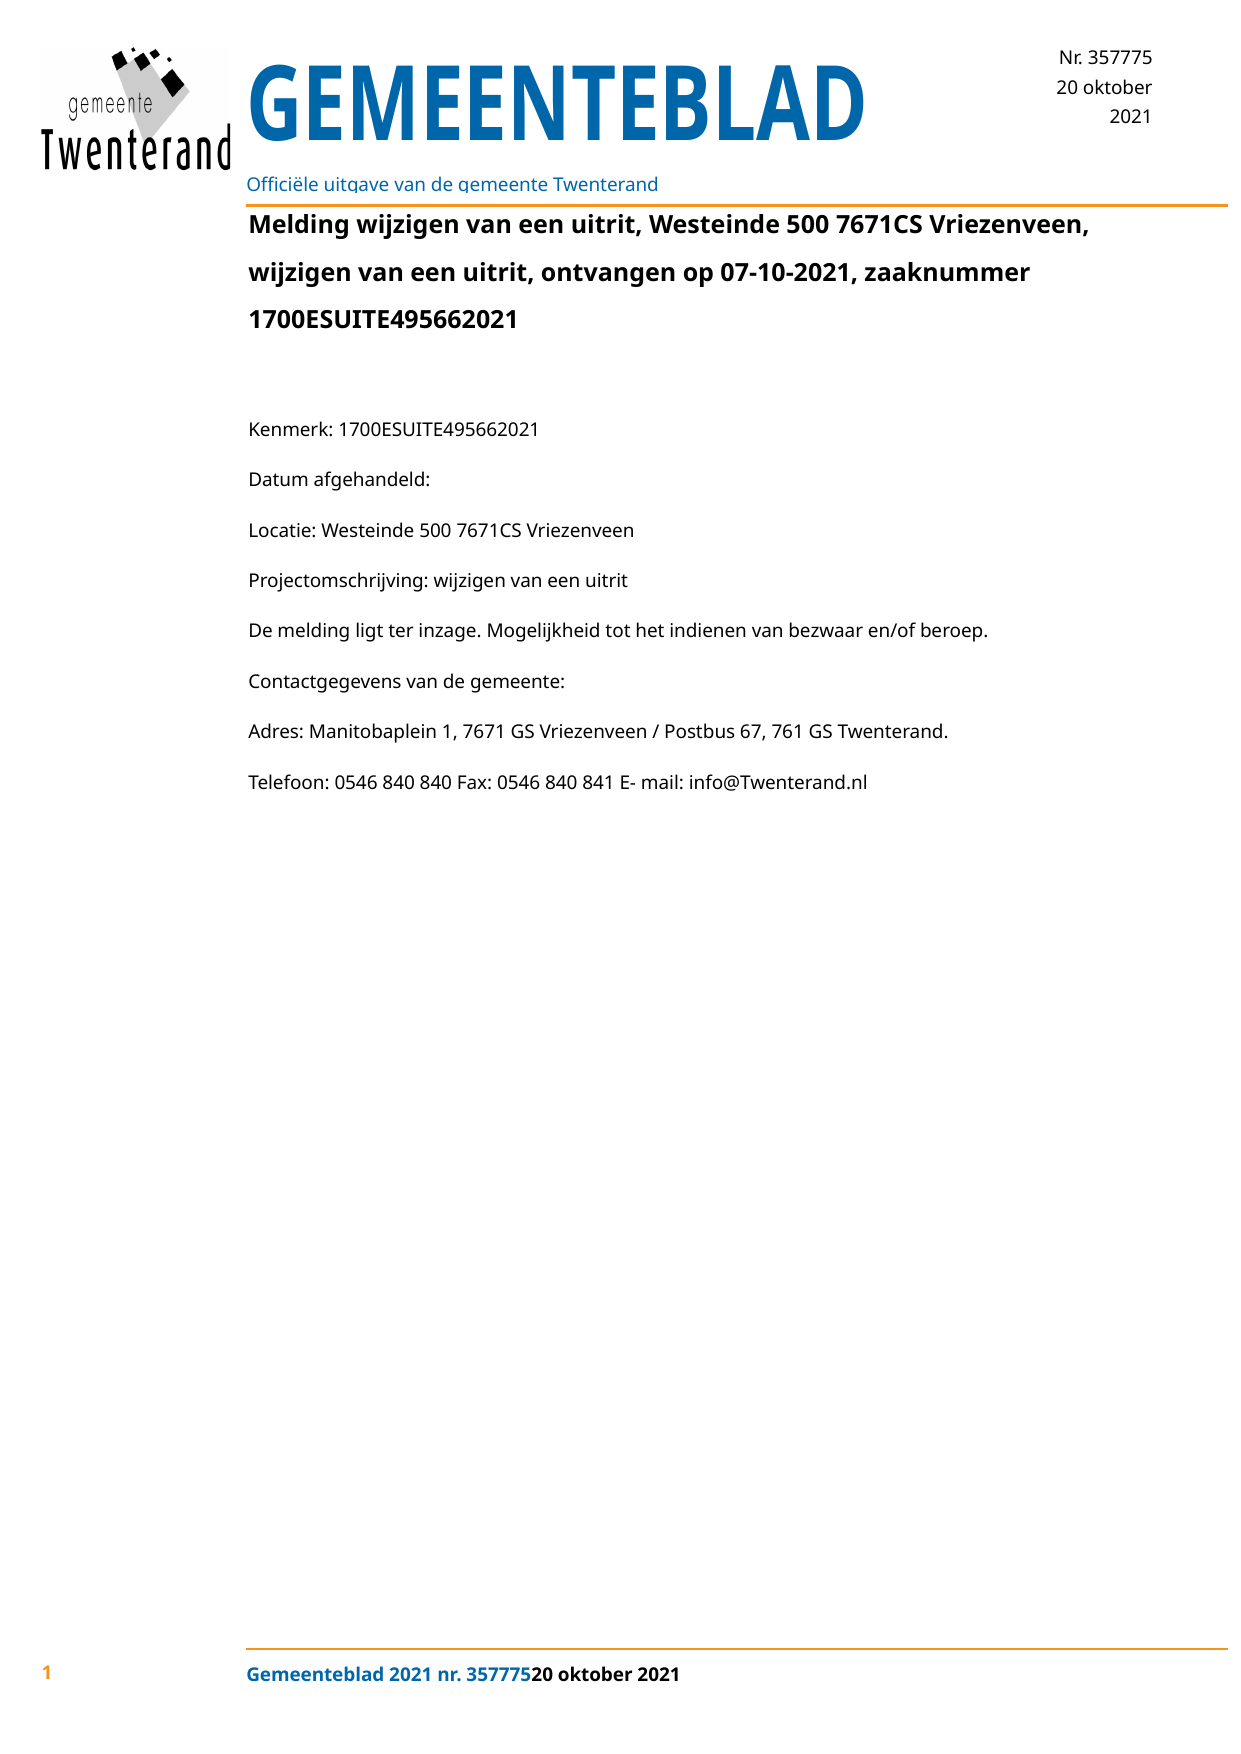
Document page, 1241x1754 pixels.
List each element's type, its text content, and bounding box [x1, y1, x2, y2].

text Locatie: Westeinde 500 7671CS Vriezenveen [248, 517, 1152, 542]
text Contactgegevens van de gemeente: [248, 668, 1152, 694]
text Kenmerk: 1700ESUITE495662021 [248, 416, 1152, 442]
text Projectomschrijving: wijzigen van een uitrit [248, 567, 1152, 593]
picture [41, 47, 231, 172]
text Datum afgehandeld: [248, 466, 1152, 492]
text De melding ligt ter inzage. Mogelijkheid tot het indienen van bezwaar en/of beroep. [248, 618, 1152, 643]
text Telefoon: 0546 840 840 Fax: 0546 840 841 E- mail: info@Twenterand.nl [248, 769, 1152, 794]
text Adres: Manitobaplein 1, 7671 GS Vriezenveen / Postbus 67, 761 GS Twenterand. [248, 718, 1152, 744]
text Melding wijzigen van een uitrit, Westeinde 500 7671CS Vriezenveen, wijzigen van een uitrit, ontvangen op 07-10-2021, zaaknummer 1700ESUITE495662021 [248, 207, 1152, 336]
